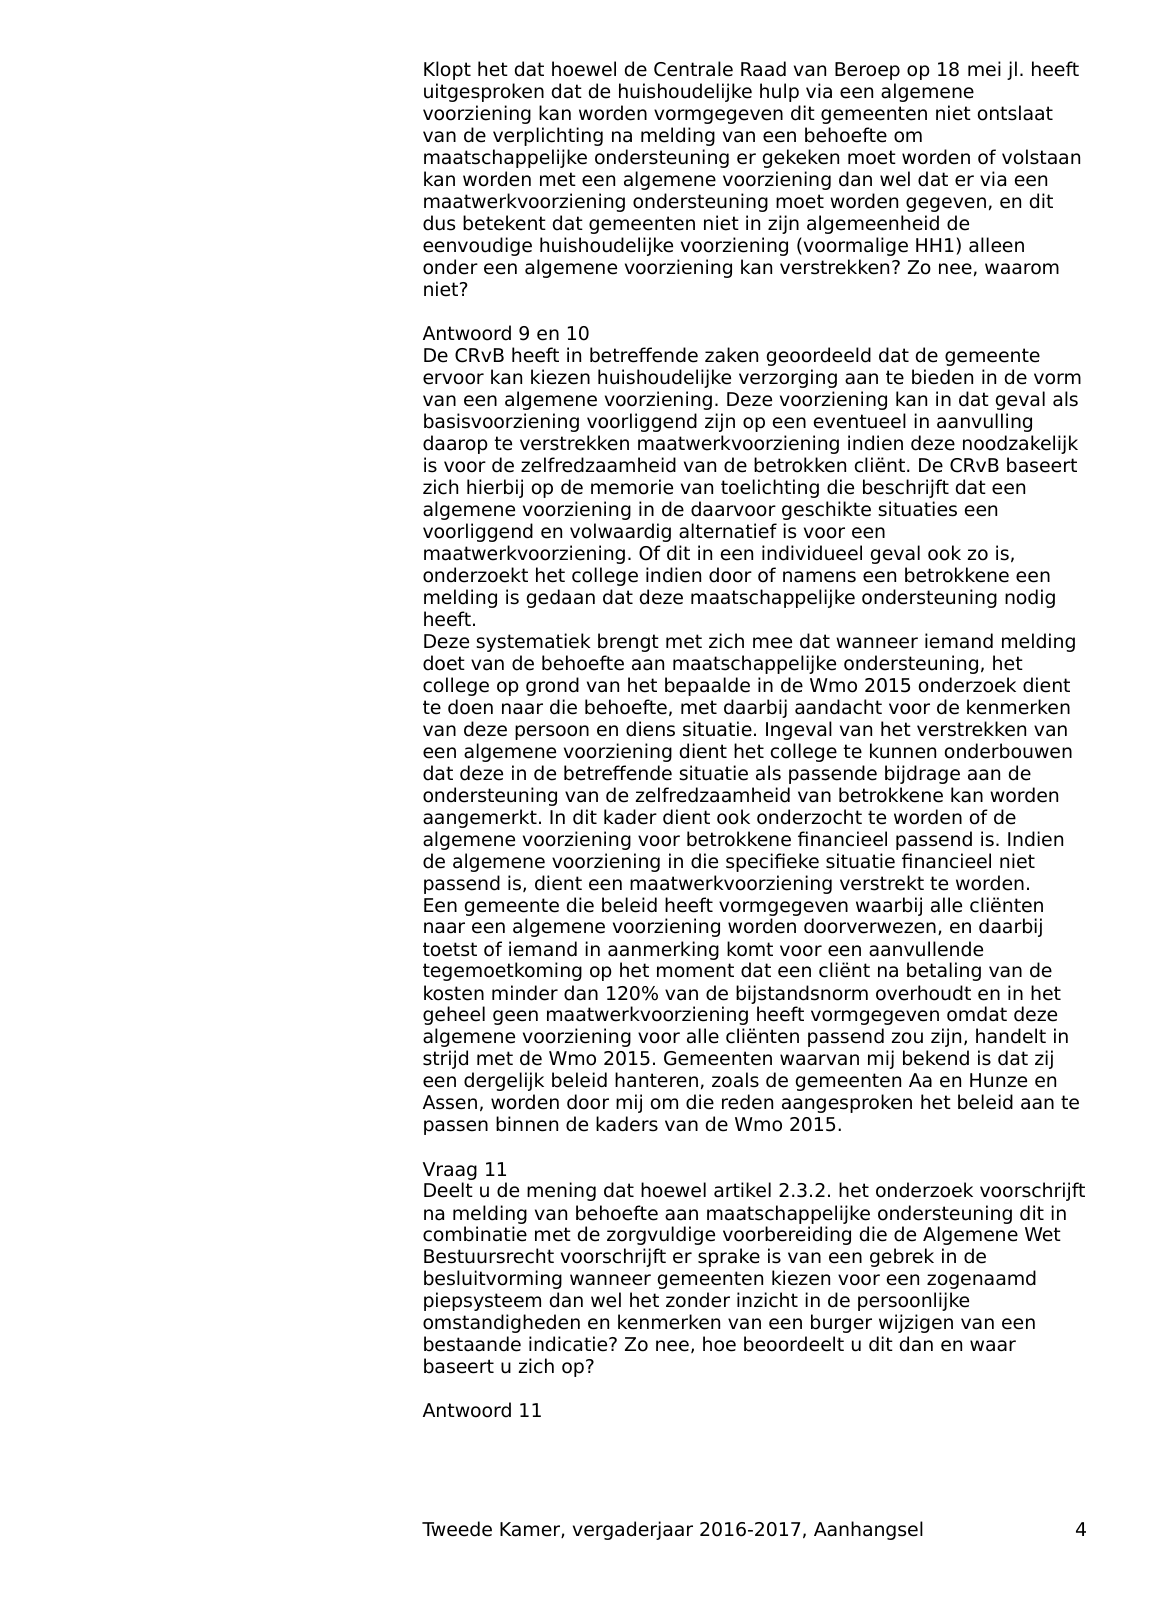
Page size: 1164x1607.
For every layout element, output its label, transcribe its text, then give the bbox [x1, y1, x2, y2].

text Antwoord 11 [422, 1400, 1087, 1422]
text De CRvB heeft in betreffende zaken geoordeeld dat de gemeente ervoor kan kiezen huishoudelijke verzorging aan te bieden in de vorm van een algemene voorziening. Deze voorziening kan in dat geval als basisvoorziening voorliggend zijn op een eventueel in aanvulling daarop te verstrekken maatwerkvoorziening indien deze noodzakelijk is voor de zelfredzaamheid van de betrokken cliënt. De CRvB baseert zich hierbij op de memorie van toelichting die beschrijft dat een algemene voorziening in de daarvoor geschikte situaties een voorliggend en volwaardig alternatief is voor een maatwerkvoorziening. Of dit in een individueel geval ook zo is, onderzoekt het college indien door of namens een betrokkene een melding is gedaan dat deze maatschappelijke ondersteuning nodig heeft. [422, 345, 1087, 631]
text Vraag 11 [422, 1158, 1087, 1180]
text Klopt het dat hoewel de Centrale Raad van Beroep op 18 mei jl. heeft uitgesproken dat de huishoudelijke hulp via een algemene voorziening kan worden vormgegeven dit gemeenten niet ontslaat van de verplichting na melding van een behoefte om maatschappelijke ondersteuning er gekeken moet worden of volstaan kan worden met een algemene voorziening dan wel dat er via een maatwerkvoorziening ondersteuning moet worden gegeven, en dit dus betekent dat gemeenten niet in zijn algemeenheid de eenvoudige huishoudelijke voorziening (voormalige HH1) alleen onder een algemene voorziening kan verstrekken? Zo nee, waarom niet? [422, 59, 1087, 301]
text Deelt u de mening dat hoewel artikel 2.3.2. het onderzoek voorschrijft na melding van behoefte aan maatschappelijke ondersteuning dit in combinatie met de zorgvuldige voorbereiding die de Algemene Wet Bestuursrecht voorschrijft er sprake is van een gebrek in de besluitvorming wanneer gemeenten kiezen voor een zogenaamd piepsysteem dan wel het zonder inzicht in de persoonlijke omstandigheden en kenmerken van een burger wijzigen van een bestaande indicatie? Zo nee, hoe beoordeelt u dit dan en waar baseert u zich op? [422, 1180, 1087, 1378]
text Deze systematiek brengt met zich mee dat wanneer iemand melding doet van de behoefte aan maatschappelijke ondersteuning, het college op grond van het bepaalde in de Wmo 2015 onderzoek dient te doen naar die behoefte, met daarbij aandacht voor de kenmerken van deze persoon en diens situatie. Ingeval van het verstrekken van een algemene voorziening dient het college te kunnen onderbouwen dat deze in de betreffende situatie als passende bijdrage aan de ondersteuning van de zelfredzaamheid van betrokkene kan worden aangemerkt. In dit kader dient ook onderzocht te worden of de algemene voorziening voor betrokkene financieel passend is. Indien de algemene voorziening in die specifieke situatie financieel niet passend is, dient een maatwerkvoorziening verstrekt te worden. [422, 631, 1087, 894]
text Een gemeente die beleid heeft vormgegeven waarbij alle cliënten naar een algemene voorziening worden doorverwezen, en daarbij toetst of iemand in aanmerking komt voor een aanvullende tegemoetkoming op het moment dat een cliënt na betaling van de kosten minder dan 120% van de bijstandsnorm overhoudt en in het geheel geen maatwerkvoorziening heeft vormgegeven omdat deze algemene voorziening voor alle cliënten passend zou zijn, handelt in strijd met de Wmo 2015. Gemeenten waarvan mij bekend is dat zij een dergelijk beleid hanteren, zoals de gemeenten Aa en Hunze en Assen, worden door mij om die reden aangesproken het beleid aan te passen binnen de kaders van de Wmo 2015. [422, 894, 1087, 1136]
text Antwoord 9 en 10 [422, 323, 1087, 345]
